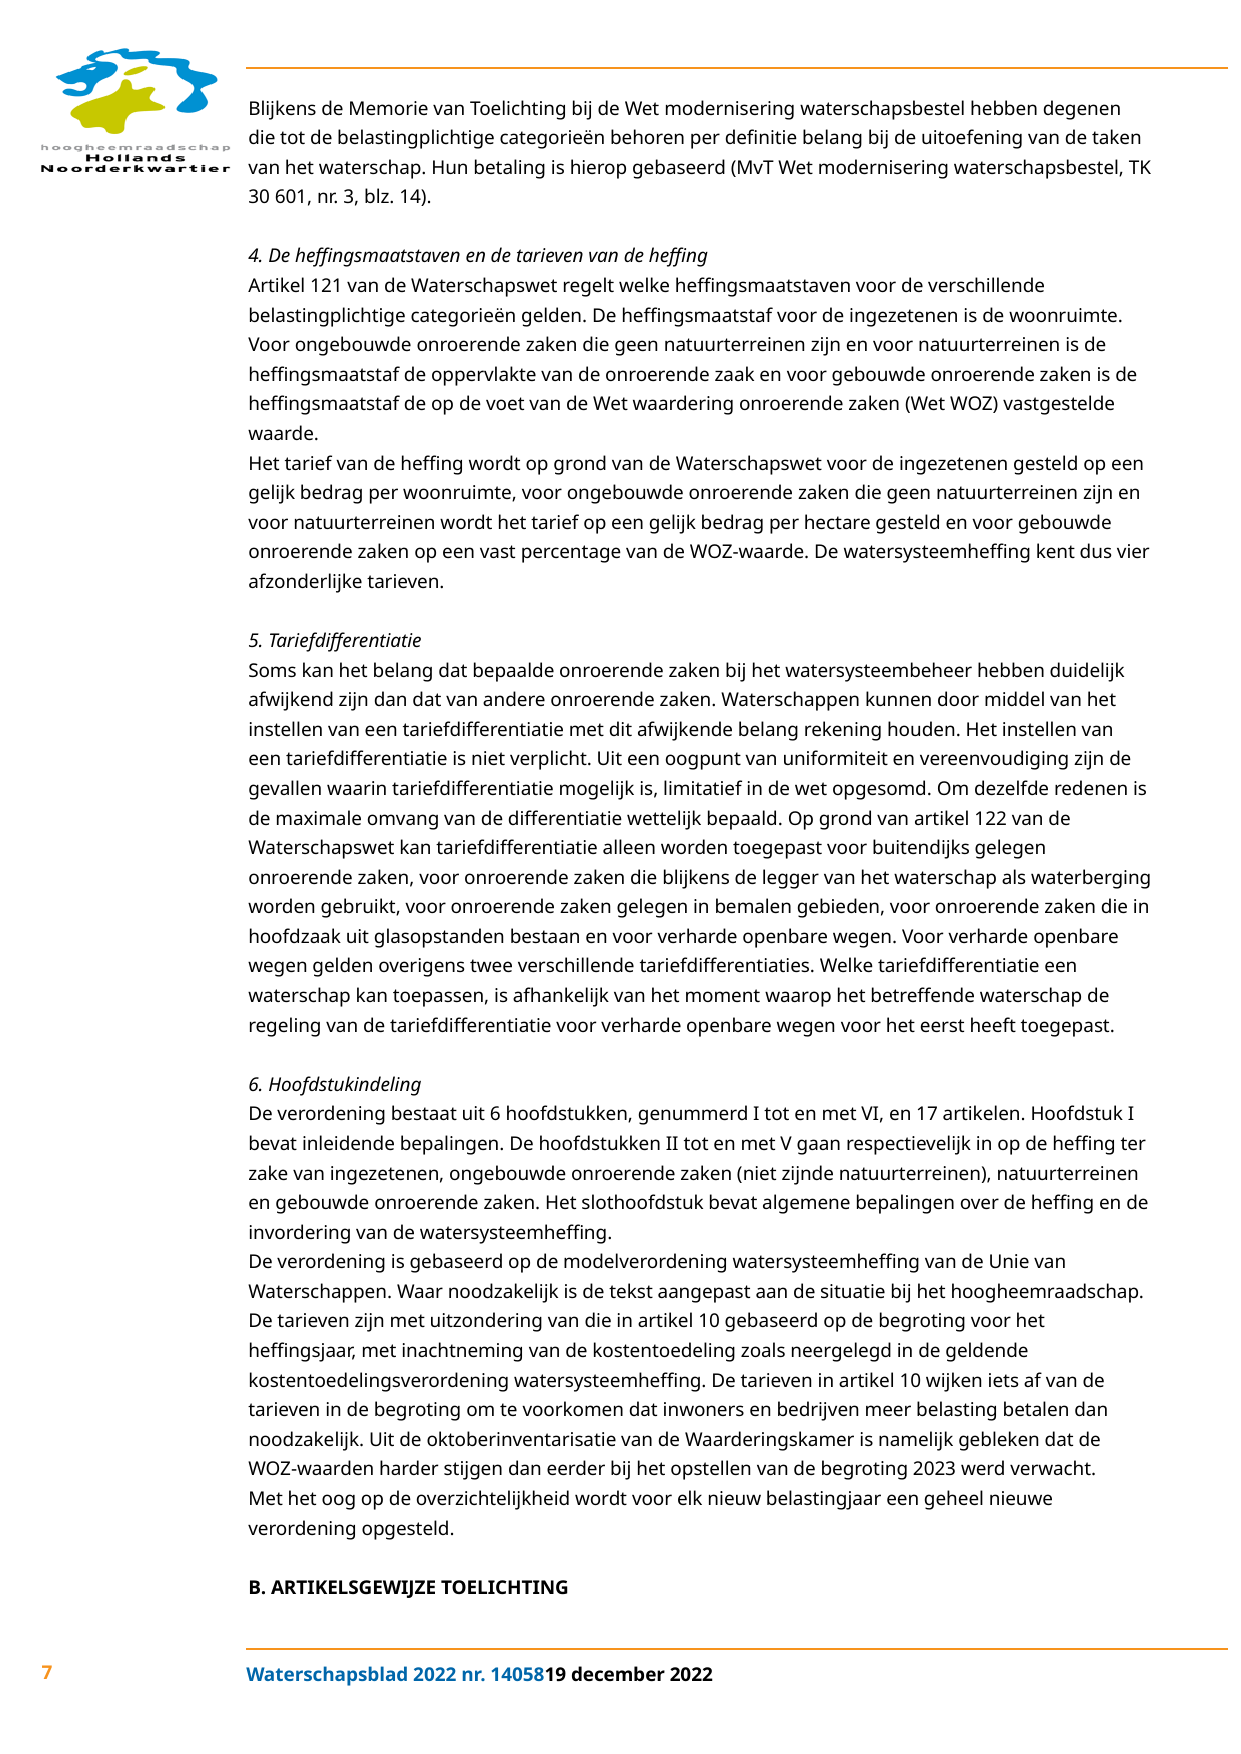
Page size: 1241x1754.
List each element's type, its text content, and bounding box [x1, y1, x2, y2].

text 4. De heffingsmaatstaven en de tarieven van de heffing [248, 243, 1152, 268]
text Met het oog op de overzichtelijkheid wordt voor elk nieuw belastingjaar een geheel nieuwe verordening opgesteld. [248, 1485, 1152, 1541]
text B. ARTIKELSGEWIJZE TOELICHTING [248, 1574, 1152, 1600]
text Soms kan het belang dat bepaalde onroerende zaken bij het watersysteembeheer hebben duidelijk afwijkend zijn dan dat van andere onroerende zaken. Waterschappen kunnen door middel van het instellen van een tariefdifferentiatie met dit afwijkende belang rekening houden. Het instellen van een tariefdifferentiatie is niet verplicht. Uit een oogpunt van uniformiteit en vereenvoudiging zijn de gevallen waarin tariefdifferentiatie mogelijk is, limitatief in de wet opgesomd. Om dezelfde redenen is de maximale omvang van de differentiatie wettelijk bepaald. Op grond van artikel 122 van de Waterschapswet kan tariefdifferentiatie alleen worden toegepast voor buitendijks gelegen onroerende zaken, voor onroerende zaken die blijkens de legger van het waterschap als waterberging worden gebruikt, voor onroerende zaken gelegen in bemalen gebieden, voor onroerende zaken die in hoofdzaak uit glasopstanden bestaan en voor verharde openbare wegen. Voor verharde openbare wegen gelden overigens twee verschillende tariefdifferentiaties. Welke tariefdifferentiatie een waterschap kan toepassen, is afhankelijk van het moment waarop het betreffende waterschap de regeling van de tariefdifferentiatie voor verharde openbare wegen voor het eerst heeft toegepast. [248, 657, 1152, 1038]
text De tarieven zijn met uitzondering van die in artikel 10 gebaseerd op de begroting voor het heffingsjaar, met inachtneming van de kostentoedeling zoals neergelegd in de geldende kostentoedelingsverordening watersysteemheffing. De tarieven in artikel 10 wijken iets af van de tarieven in de begroting om te voorkomen dat inwoners en bedrijven meer belasting betalen dan noodzakelijk. Uit de oktoberinventarisatie van de Waarderingskamer is namelijk gebleken dat de WOZ-waarden harder stijgen dan eerder bij het opstellen van de begroting 2023 werd verwacht. [248, 1308, 1152, 1481]
text Artikel 121 van de Waterschapswet regelt welke heffingsmaatstaven voor de verschillende belastingplichtige categorieën gelden. De heffingsmaatstaf voor de ingezetenen is de woonruimte. Voor ongebouwde onroerende zaken die geen natuurterreinen zijn en voor natuurterreinen is de heffingsmaatstaf de oppervlakte van de onroerende zaak en voor gebouwde onroerende zaken is de heffingsmaatstaf de op de voet van de Wet waardering onroerende zaken (Wet WOZ) vastgestelde waarde. [248, 272, 1152, 446]
text 6. Hoofdstukindeling [248, 1071, 1152, 1097]
text Blijkens de Memorie van Toelichting bij de Wet modernisering waterschapsbestel hebben degenen die tot de belastingplichtige categorieën behoren per definitie belang bij de uitoefening van de taken van het waterschap. Hun betaling is hierop gebaseerd (MvT Wet modernisering waterschapsbestel, TK 30 601, nr. 3, blz. 14). [248, 95, 1152, 209]
picture [41, 47, 231, 172]
text De verordening is gebaseerd op de modelverordening watersysteemheffing van de Unie van Waterschappen. Waar noodzakelijk is de tekst aangepast aan de situatie bij het hoogheemraadschap. [248, 1248, 1152, 1304]
text 5. Tariefdifferentiatie [248, 627, 1152, 653]
text Het tarief van de heffing wordt op grond van de Waterschapswet voor de ingezetenen gesteld op een gelijk bedrag per woonruimte, voor ongebouwde onroerende zaken die geen natuurterreinen zijn en voor natuurterreinen wordt het tarief op een gelijk bedrag per hectare gesteld en voor gebouwde onroerende zaken op een vast percentage van de WOZ-waarde. De watersysteemheffing kent dus vier afzonderlijke tarieven. [248, 450, 1152, 594]
text De verordening bestaat uit 6 hoofdstukken, genummerd I tot en met VI, en 17 artikelen. Hoofdstuk I bevat inleidende bepalingen. De hoofdstukken II tot en met V gaan respectievelijk in op de heffing ter zake van ingezetenen, ongebouwde onroerende zaken (niet zijnde natuurterreinen), natuurterreinen en gebouwde onroerende zaken. Het slothoofdstuk bevat algemene bepalingen over de heffing en de invordering van de watersysteemheffing. [248, 1101, 1152, 1245]
